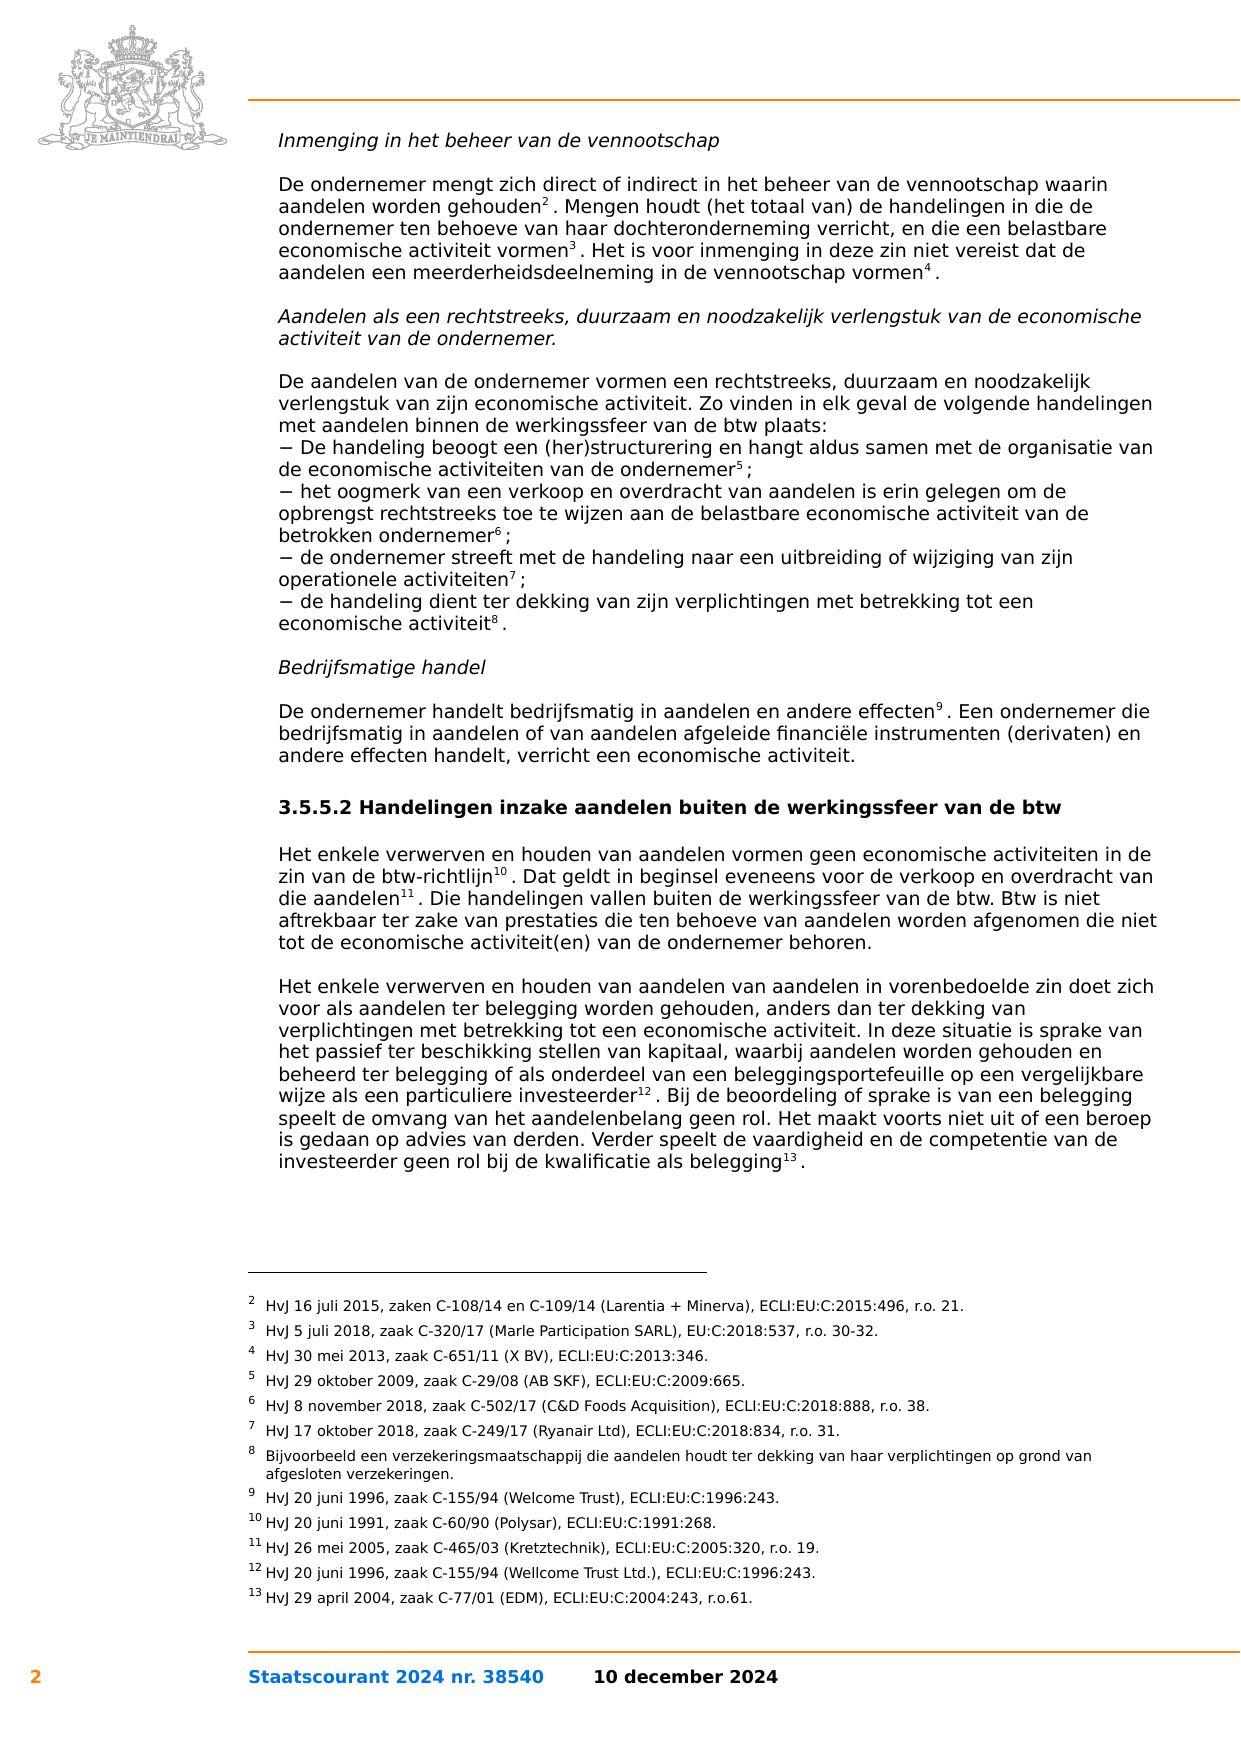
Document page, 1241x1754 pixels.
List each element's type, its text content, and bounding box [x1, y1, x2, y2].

subtitle Aandelen als een rechtstreeks, duurzaam en noodzakelijk verlengstuk van de economische activiteit van de ondernemer. [278, 306, 1163, 349]
text Bijvoorbeeld een verzekeringsmaatschappij die aandelen houdt ter dekking van haar verplichtingen op grond van afgesloten verzekeringen. [248, 1444, 1163, 1483]
text Het enkele verwerven en houden van aandelen van aandelen in vorenbedoelde zin doet zich voor als aandelen ter belegging worden gehouden, anders dan ter dekking van verplichtingen met betrekking tot een economische activiteit. In deze situatie is sprake van het passief ter beschikking stellen van kapitaal, waarbij aandelen worden gehouden en beheerd ter belegging of als onderdeel van een beleggingsportefeuille op een vergelijkbare wijze als een particuliere investeerder. Bij de beoordeling of sprake is van een belegging speelt de omvang van het aandelenbelang geen rol. Het maakt voorts niet uit of een beroep is gedaan op advies van derden. Verder speelt de vaardigheid en de competentie van de investeerder geen rol bij de kwalificatie als belegging. [278, 976, 1163, 1173]
picture [38, 25, 227, 150]
text HvJ 20 juni 1991, zaak C-60/90 (Polysar), ECLI:EU:C:1991:268. [248, 1511, 1163, 1533]
text Het enkele verwerven en houden van aandelen vormen geen economische activiteiten in de zin van de btw-richtlijn. Dat geldt in beginsel eveneens voor de verkoop en overdracht van die aandelen. Die handelingen vallen buiten de werkingssfeer van de btw. Btw is niet aftrekbaar ter zake van prestaties die ten behoeve van aandelen worden afgenomen die niet tot de economische activiteit(en) van de ondernemer behoren. [278, 844, 1163, 954]
text De ondernemer handelt bedrijfsmatig in aandelen en andere effecten. Een ondernemer die bedrijfsmatig in aandelen of van aandelen afgeleide financiële instrumenten (derivaten) en andere effecten handelt, verricht een economische activiteit. [278, 701, 1163, 767]
text HvJ 17 oktober 2018, zaak C-249/17 (Ryanair Ltd), ECLI:EU:C:2018:834, r.o. 31. [248, 1419, 1163, 1441]
text HvJ 16 juli 2015, zaken C-108/14 en C-109/14 (Larentia + Minerva), ECLI:EU:C:2015:496, r.o. 21. [248, 1294, 1163, 1316]
subtitle Inmenging in het beheer van de vennootschap [278, 130, 1163, 152]
text − De handeling beoogt een (her)structurering en hangt aldus samen met de organisatie van de economische activiteiten van de ondernemer; [278, 437, 1163, 481]
text HvJ 5 juli 2018, zaak C-320/17 (Marle Participation SARL), EU:C:2018:537, r.o. 30-32. [248, 1319, 1163, 1341]
text − het oogmerk van een verkoop en overdracht van aandelen is erin gelegen om de opbrengst rechtstreeks toe te wijzen aan de belastbare economische activiteit van de betrokken ondernemer; [278, 481, 1163, 547]
text De aandelen van de ondernemer vormen een rechtstreeks, duurzaam en noodzakelijk verlengstuk van zijn economische activiteit. Zo vinden in elk geval de volgende handelingen met aandelen binnen de werkingssfeer van de btw plaats: [278, 371, 1163, 437]
text HvJ 30 mei 2013, zaak C-651/11 (X BV), ECLI:EU:C:2013:346. [248, 1344, 1163, 1366]
text − de ondernemer streeft met de handeling naar een uitbreiding of wijziging van zijn operationele activiteiten; [278, 547, 1163, 591]
text HvJ 8 november 2018, zaak C-502/17 (C&D Foods Acquisition), ECLI:EU:C:2018:888, r.o. 38. [248, 1394, 1163, 1416]
text HvJ 26 mei 2005, zaak C-465/03 (Kretztechnik), ECLI:EU:C:2005:320, r.o. 19. [248, 1536, 1163, 1558]
text HvJ 29 april 2004, zaak C-77/01 (EDM), ECLI:EU:C:2004:243, r.o.61. [248, 1586, 1163, 1608]
text HvJ 29 oktober 2009, zaak C-29/08 (AB SKF), ECLI:EU:C:2009:665. [248, 1369, 1163, 1391]
subtitle Bedrijfsmatige handel [278, 657, 1163, 679]
subtitle 3.5.5.2 Handelingen inzake aandelen buiten de werkingssfeer van de btw [278, 797, 1163, 819]
text De ondernemer mengt zich direct of indirect in het beheer van de vennootschap waarin aandelen worden gehouden. Mengen houdt (het totaal van) de handelingen in die de ondernemer ten behoeve van haar dochteronderneming verricht, en die een belastbare economische activiteit vormen. Het is voor inmenging in deze zin niet vereist dat de aandelen een meerderheidsdeelneming in de vennootschap vormen. [278, 174, 1163, 284]
text − de handeling dient ter dekking van zijn verplichtingen met betrekking tot een economische activiteit. [278, 591, 1163, 635]
text HvJ 20 juni 1996, zaak C-155/94 (Wellcome Trust Ltd.), ECLI:EU:C:1996:243. [248, 1561, 1163, 1583]
text HvJ 20 juni 1996, zaak C-155/94 (Welcome Trust), ECLI:EU:C:1996:243. [248, 1486, 1163, 1508]
